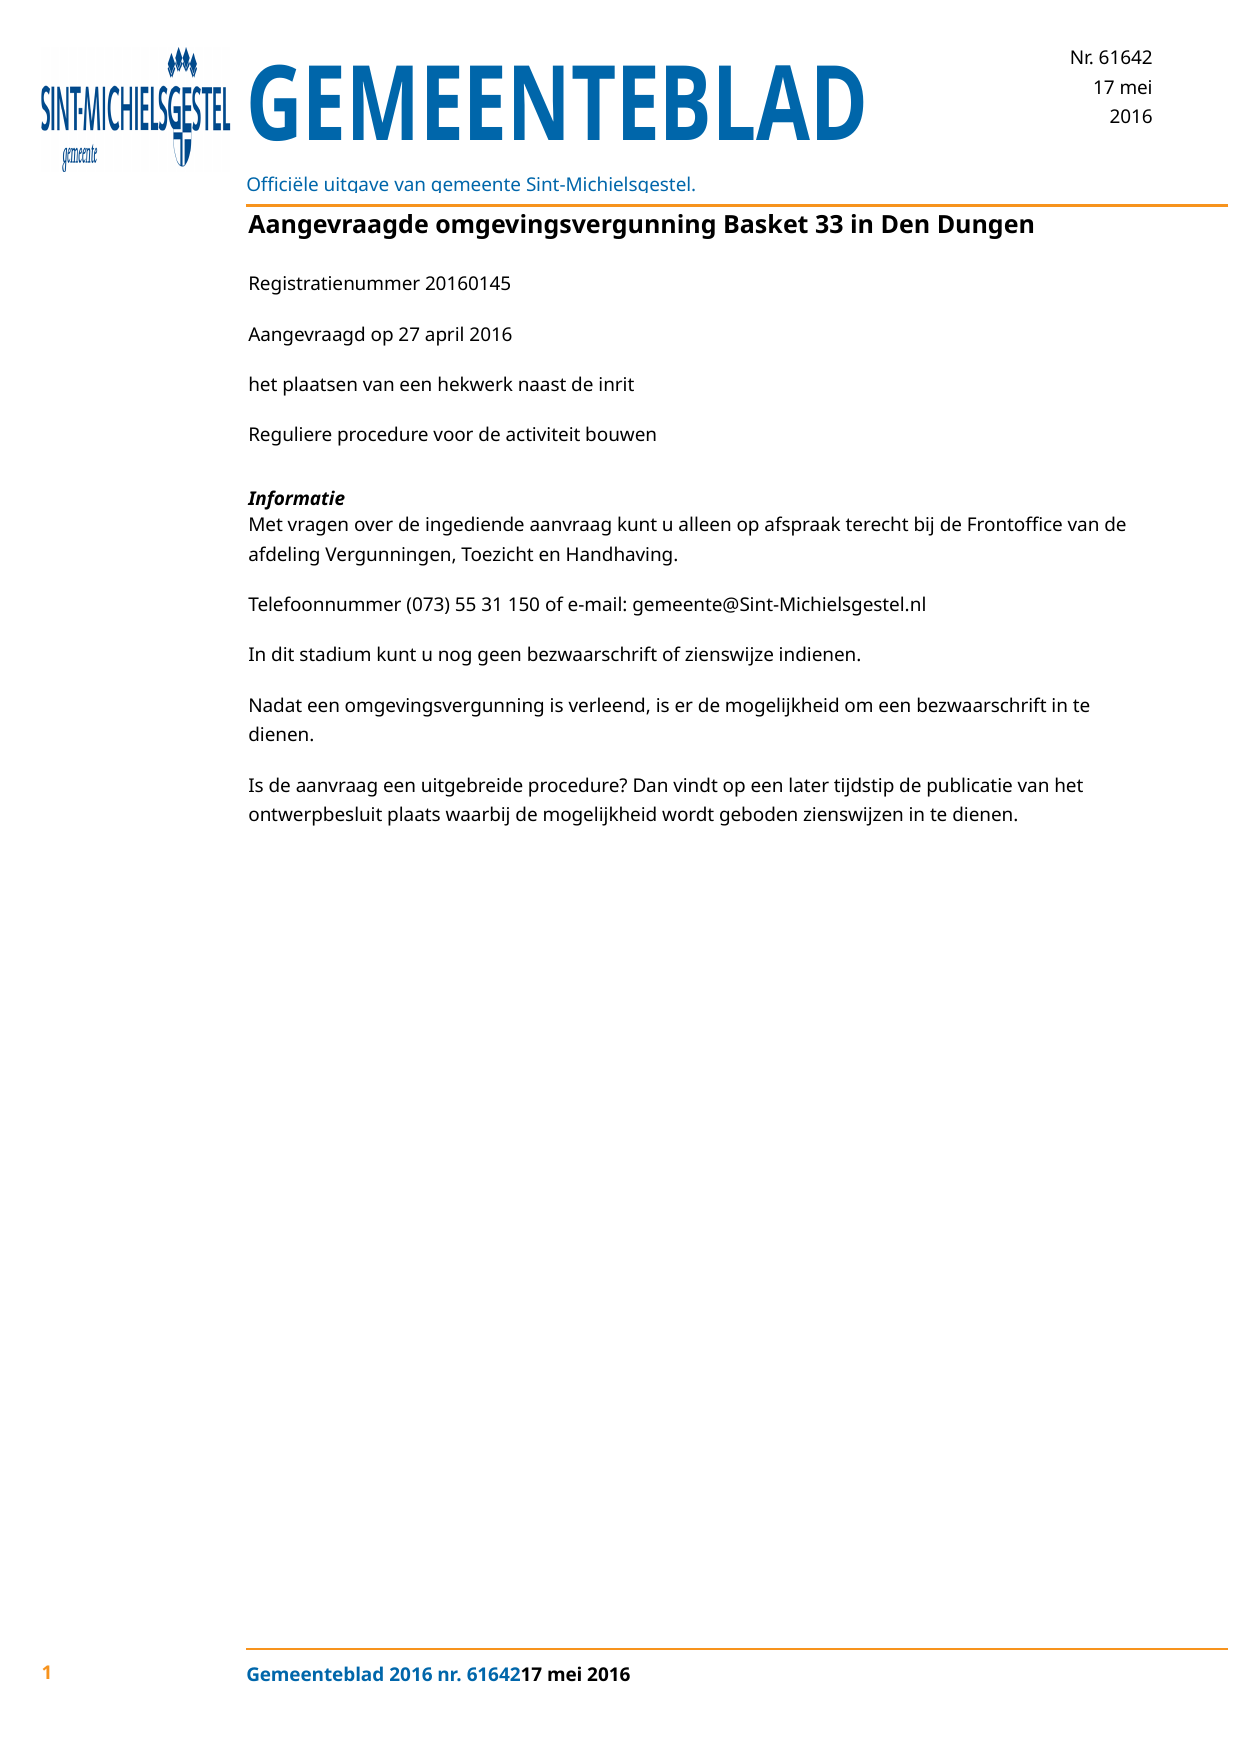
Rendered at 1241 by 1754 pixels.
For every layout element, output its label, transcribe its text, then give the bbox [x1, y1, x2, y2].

text Is de aanvraag een uitgebreide procedure? Dan vindt op een later tijdstip de publicatie van het ontwerpbesluit plaats waarbij de mogelijkheid wordt geboden zienswijzen in te dienen. [248, 772, 1152, 827]
text het plaatsen van een hekwerk naast de inrit [248, 371, 1152, 397]
text Informatie [248, 486, 1152, 511]
text In dit stadium kunt u nog geen bezwaarschrift of zienswijze indienen. [248, 642, 1152, 667]
text Aangevraagde omgevingsvergunning Basket 33 in Den Dungen [248, 207, 1152, 241]
text Registratienummer 20160145 [248, 270, 1152, 296]
picture [41, 47, 231, 172]
text Telefoonnummer (073) 55 31 150 of e-mail: gemeente@Sint-Michielsgestel.nl [248, 591, 1152, 617]
text Reguliere procedure voor de activiteit bouwen [248, 422, 1152, 447]
text Nadat een omgevingsvergunning is verleend, is er de mogelijkheid om een bezwaarschrift in te dienen. [248, 692, 1152, 747]
text Aangevraagd op 27 april 2016 [248, 321, 1152, 346]
text Met vragen over de ingediende aanvraag kunt u alleen op afspraak terecht bij de Frontoffice van de afdeling Vergunningen, Toezicht en Handhaving. [248, 511, 1152, 567]
